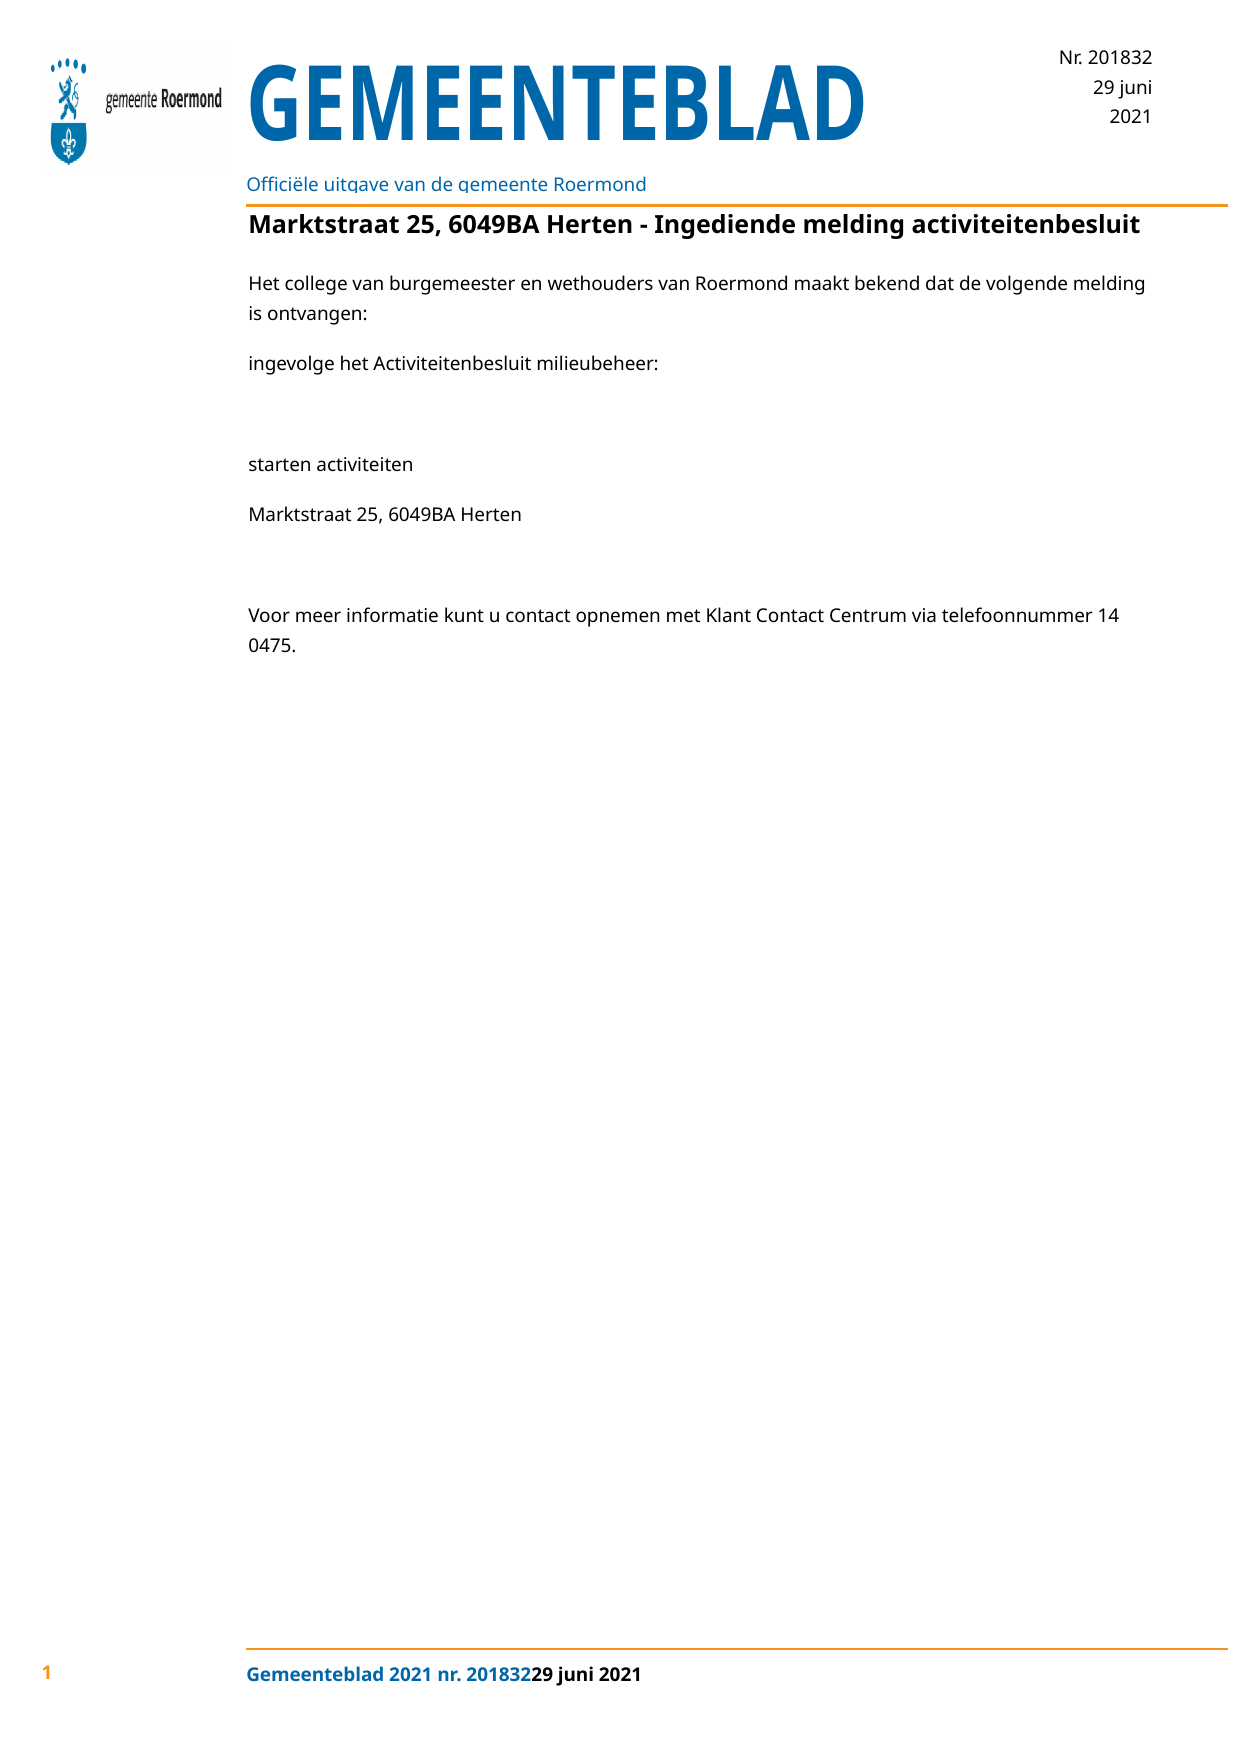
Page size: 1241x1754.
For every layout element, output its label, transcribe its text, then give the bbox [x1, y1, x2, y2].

text Het college van burgemeester en wethouders van Roermond maakt bekend dat de volgende melding is ontvangen: [248, 270, 1152, 326]
text Marktstraat 25, 6049BA Herten [248, 502, 1152, 527]
text starten activiteiten [248, 451, 1152, 477]
text Voor meer informatie kunt u contact opnemen met Klant Contact Centrum via telefoonnummer 14 0475. [248, 602, 1152, 658]
text Marktstraat 25, 6049BA Herten - Ingediende melding activiteitenbesluit [248, 207, 1152, 241]
text ingevolge het Activiteitenbesluit milieubeheer: [248, 350, 1152, 376]
picture [41, 47, 231, 172]
